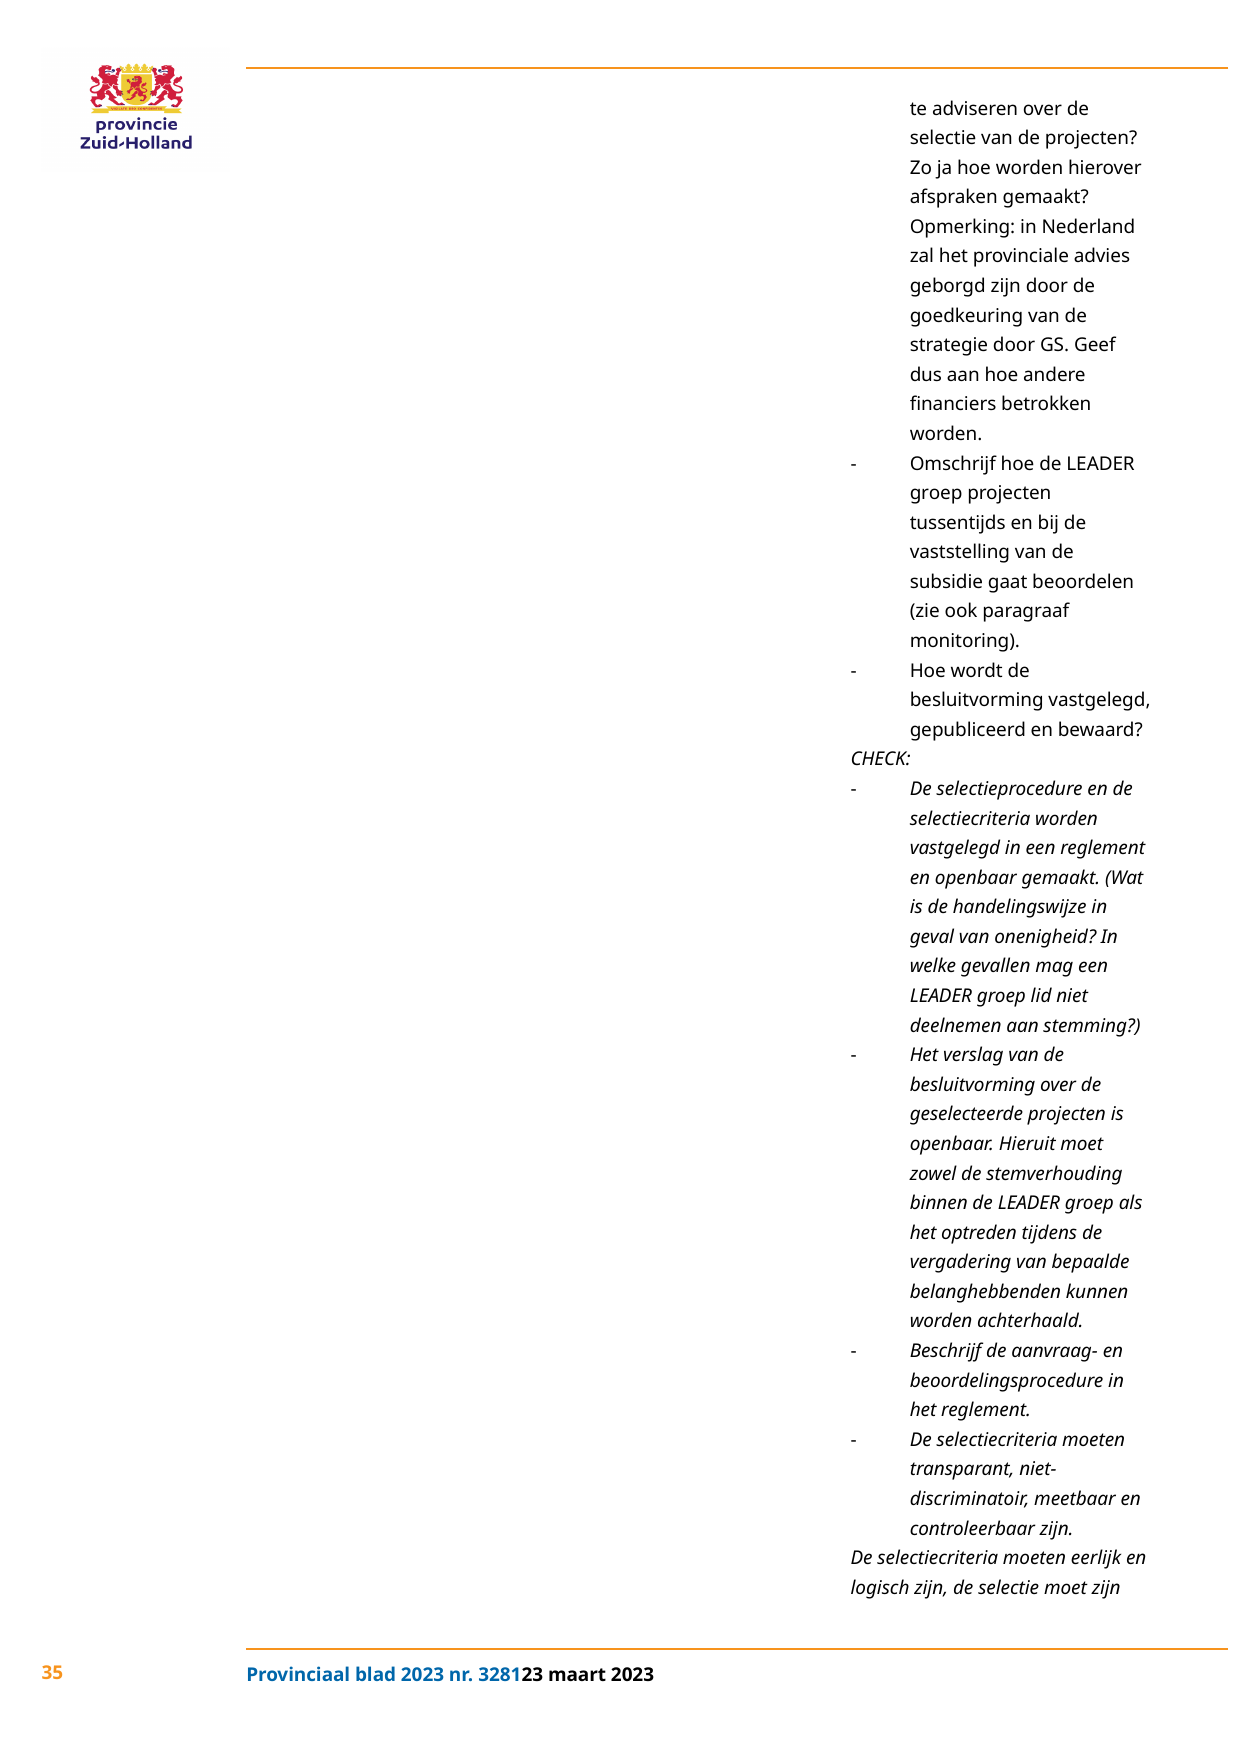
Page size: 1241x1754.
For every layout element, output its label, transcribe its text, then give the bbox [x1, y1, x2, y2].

table_cell [549, 95, 850, 1600]
table_cell te adviseren over de selectie van de projecten? Zo ja hoe worden hierover afspraken gemaakt? Opmerking: in Nederland zal het provinciale advies geborgd zijn door de goedkeuring van de strategie door GS. Geef dus aan hoe andere financiers betrokken worden. Omschrijf hoe de LEADER groep projecten tussentijds en bij de vaststelling van de subsidie gaat beoordelen (zie ook paragraaf monitoring). Hoe wordt de besluitvorming vastgelegd, gepubliceerd en bewaard? CHECK: De selectieprocedure en de selectiecriteria worden vastgelegd in een reglement en openbaar gemaakt. (Wat is de handelingswijze in geval van onenigheid? In welke gevallen mag een LEADER groep lid niet deelnemen aan stemming?) Het verslag van de besluitvorming over de geselecteerde projecten is openbaar. Hieruit moet zowel de stemverhouding binnen de LEADER groep als het optreden tijdens de vergadering van bepaalde belanghebbenden kunnen worden achterhaald. Beschrijf de aanvraag- en beoordelingsprocedure in het reglement. De selectiecriteria moeten transparant, niet-discriminatoir, meetbaar en controleerbaar zijn. De selectiecriteria moeten eerlijk en logisch zijn, de selectie moet zijn [850, 95, 1152, 1600]
picture [41, 47, 231, 172]
table_cell [248, 95, 549, 1600]
